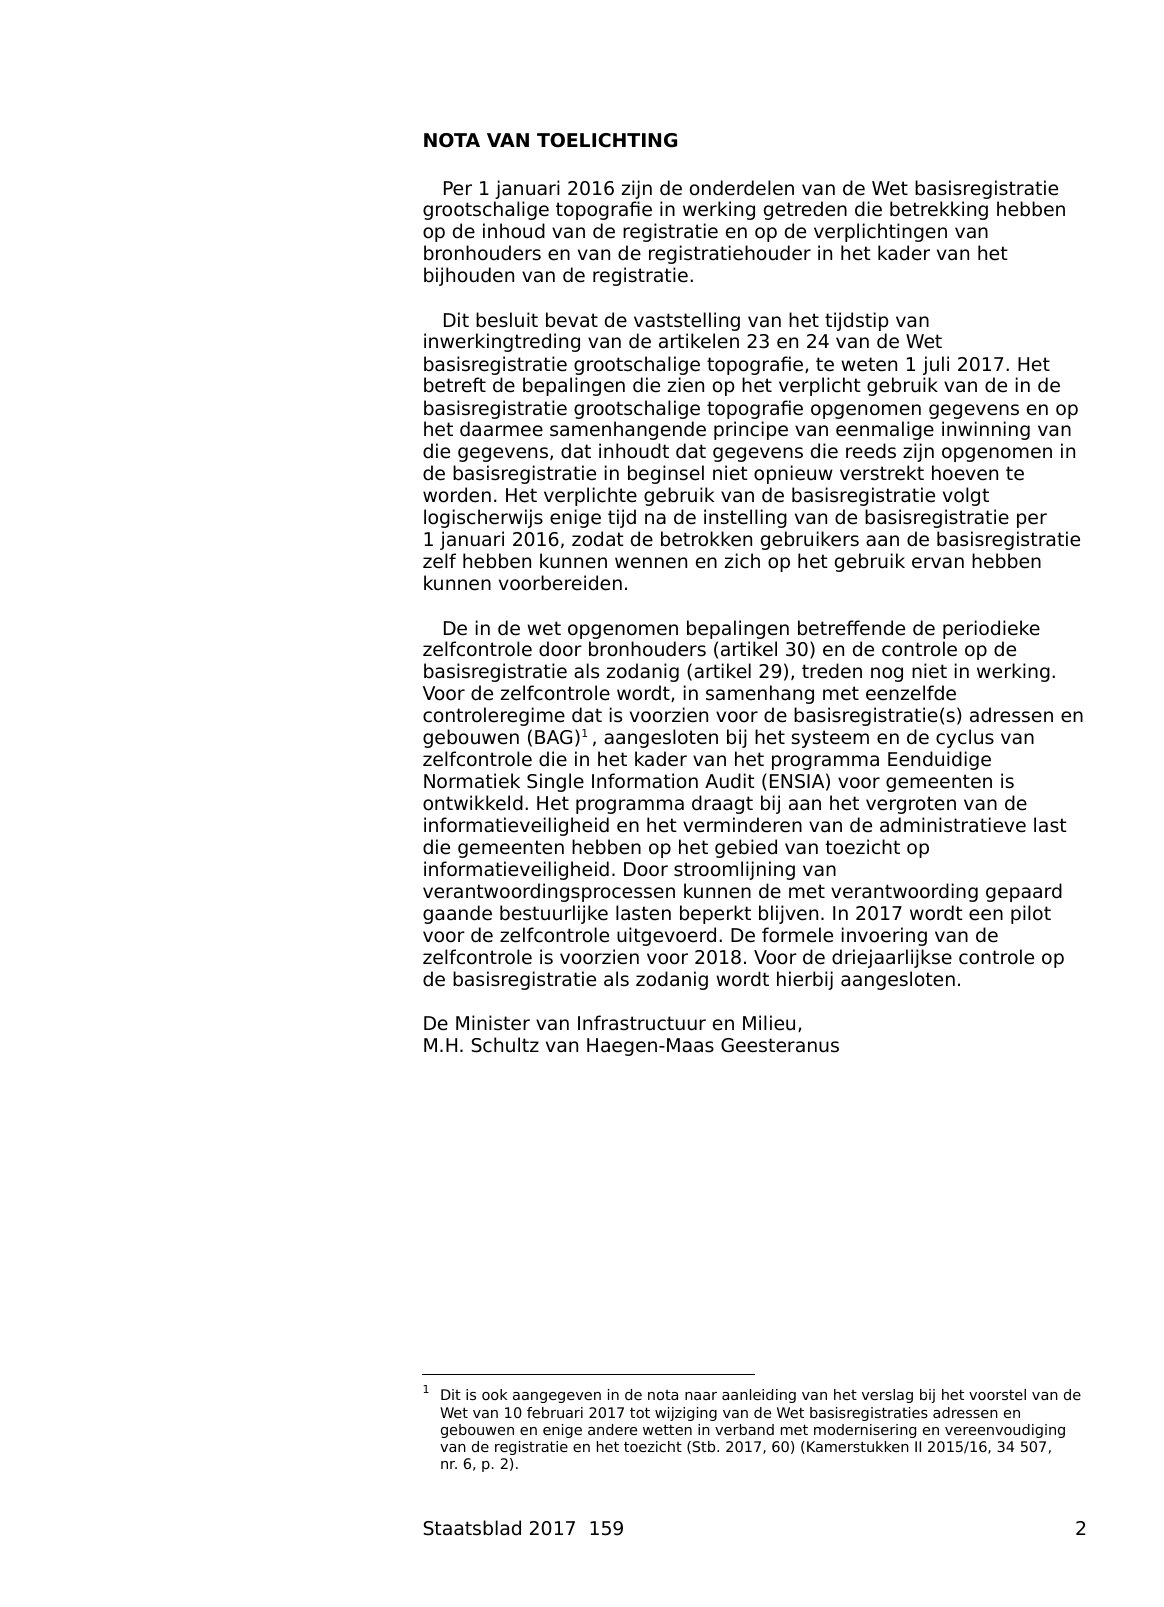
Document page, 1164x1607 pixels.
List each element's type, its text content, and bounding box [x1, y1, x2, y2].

text Per 1 januari 2016 zijn de onderdelen van de Wet basisregistratie grootschalige topografie in werking getreden die betrekking hebben op de inhoud van de registratie en op de verplichtingen van bronhouders en van de registratiehouder in het kader van het bijhouden van de registratie. [422, 177, 1087, 287]
text Dit besluit bevat de vaststelling van het tijdstip van inwerkingtreding van de artikelen 23 en 24 van de Wet basisregistratie grootschalige topografie, te weten 1 juli 2017. Het betreft de bepalingen die zien op het verplicht gebruik van de in de basisregistratie grootschalige topografie opgenomen gegevens en op het daarmee samenhangende principe van eenmalige inwinning van die gegevens, dat inhoudt dat gegevens die reeds zijn opgenomen in de basisregistratie in beginsel niet opnieuw verstrekt hoeven te worden. Het verplichte gebruik van de basisregistratie volgt logischerwijs enige tijd na de instelling van de basisregistratie per 1 januari 2016, zodat de betrokken gebruikers aan de basisregistratie zelf hebben kunnen wennen en zich op het gebruik ervan hebben kunnen voorbereiden. [422, 309, 1087, 595]
subtitle NOTA VAN TOELICHTING [422, 130, 1087, 152]
text De Minister van Infrastructuur en Milieu, M.H. Schultz van Haegen-Maas Geesteranus [422, 1013, 1087, 1057]
text Dit is ook aangegeven in de nota naar aanleiding van het verslag bij het voorstel van de Wet van 10 februari 2017 tot wijziging van de Wet basisregistraties adressen en gebouwen en enige andere wetten in verband met modernisering en vereenvoudiging van de registratie en het toezicht (Stb. 2017, 60) (Kamerstukken II 2015/16, 34 507, nr. 6, p. 2). [422, 1383, 1087, 1473]
text De in de wet opgenomen bepalingen betreffende de periodieke zelfcontrole door bronhouders (artikel 30) en de controle op de basisregistratie als zodanig (artikel 29), treden nog niet in werking. Voor de zelfcontrole wordt, in samenhang met eenzelfde controleregime dat is voorzien voor de basisregistratie(s) adressen en gebouwen (BAG), aangesloten bij het systeem en de cyclus van zelfcontrole die in het kader van het programma Eenduidige Normatiek Single Information Audit (ENSIA) voor gemeenten is ontwikkeld. Het programma draagt bij aan het vergroten van de informatieveiligheid en het verminderen van de administratieve last die gemeenten hebben op het gebied van toezicht op informatieveiligheid. Door stroomlijning van verantwoordingsprocessen kunnen de met verantwoording gepaard gaande bestuurlijke lasten beperkt blijven. In 2017 wordt een pilot voor de zelfcontrole uitgevoerd. De formele invoering van de zelfcontrole is voorzien voor 2018. Voor de driejaarlijkse controle op de basisregistratie als zodanig wordt hierbij aangesloten. [422, 617, 1087, 991]
